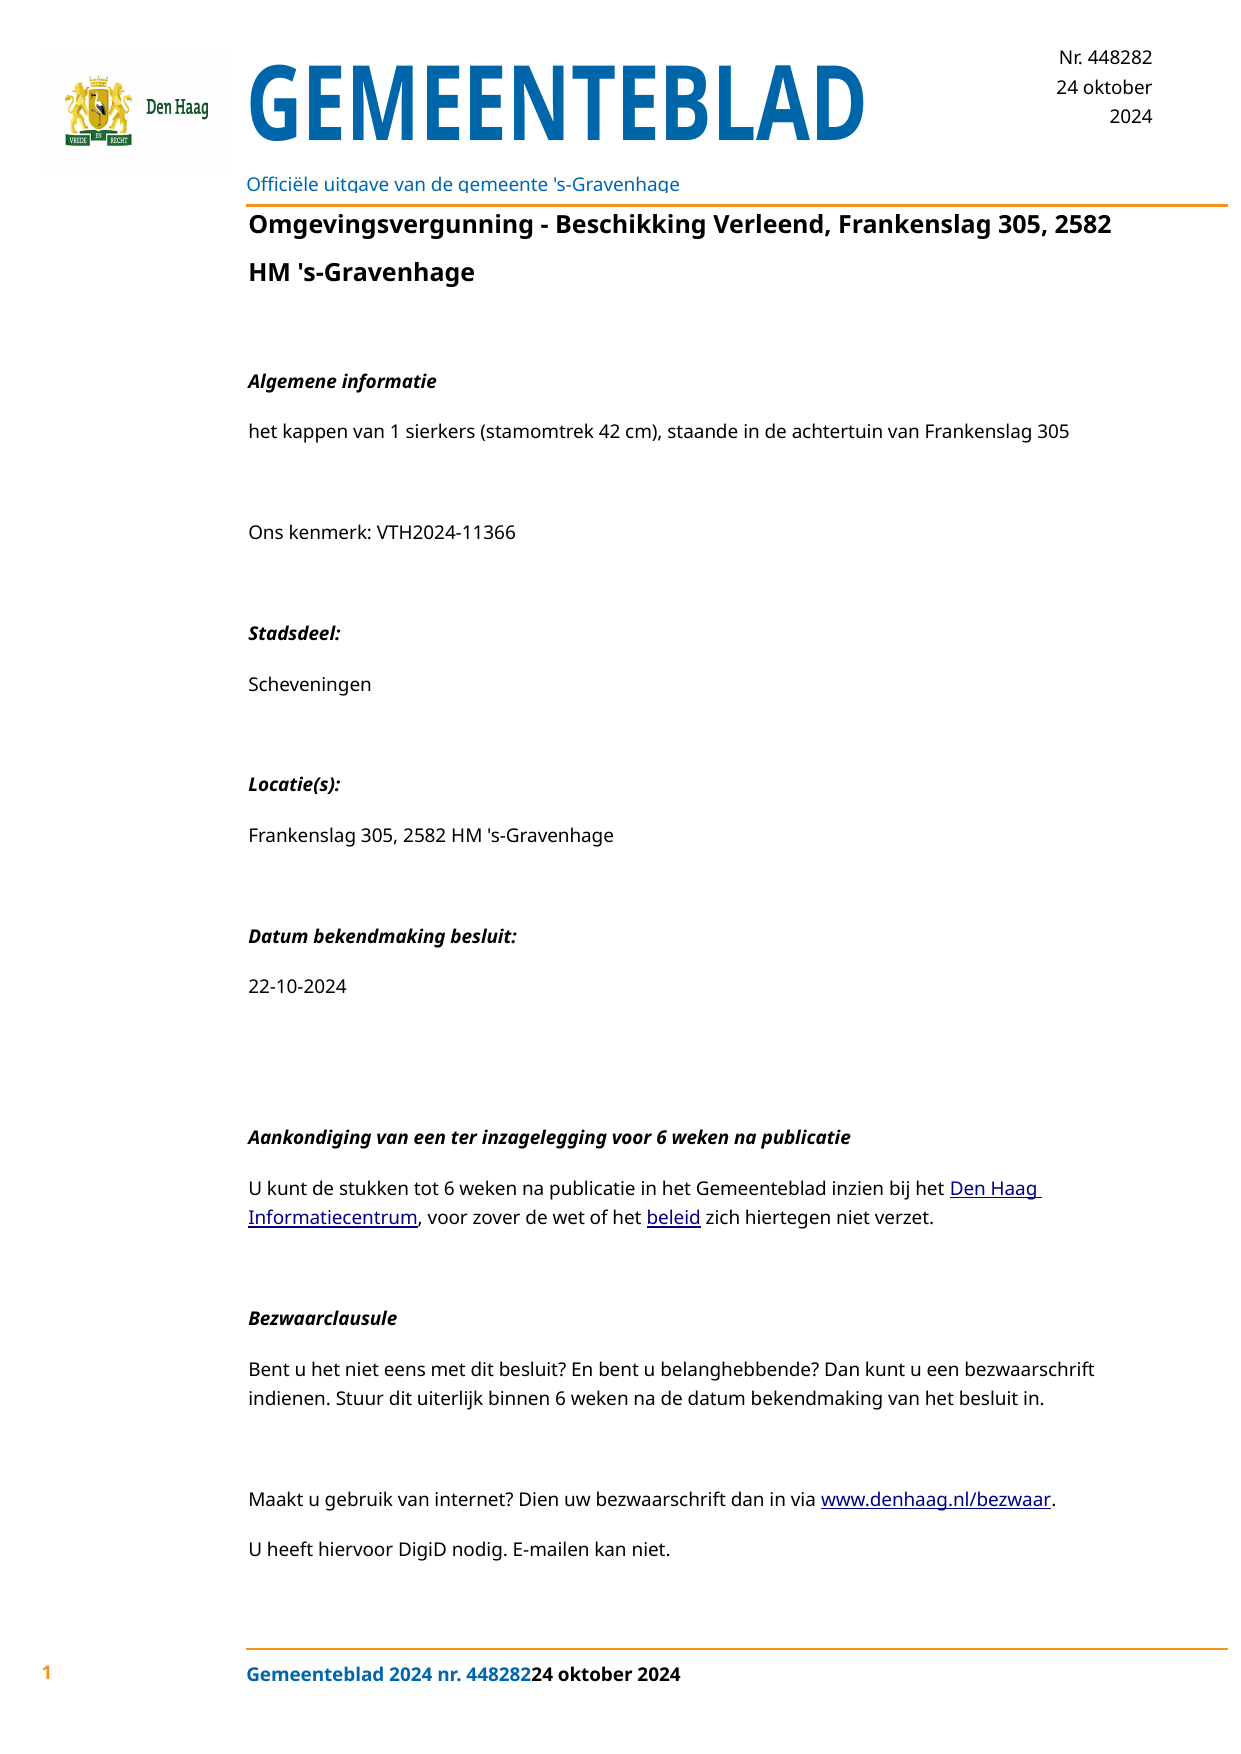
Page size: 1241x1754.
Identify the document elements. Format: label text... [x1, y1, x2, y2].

text Bezwaarclausule [248, 1305, 1152, 1331]
text het kappen van 1 sierkers (stamomtrek 42 cm), staande in de achtertuin van Frankenslag 305 [248, 419, 1152, 444]
text 22-10-2024 [248, 973, 1152, 999]
text Stadsdeel: [248, 620, 1152, 646]
text Omgevingsvergunning - Beschikking Verleend, Frankenslag 305, 2582 HM 's-Gravenhage [248, 207, 1152, 288]
text Locatie(s): [248, 772, 1152, 797]
text Aankondiging van een ter inzagelegging voor 6 weken na publicatie [248, 1124, 1152, 1150]
text Frankenslag 305, 2582 HM 's-Gravenhage [248, 822, 1152, 848]
text Scheveningen [248, 671, 1152, 697]
text U heeft hiervoor DigiD nodig. E-mailen kan niet. [248, 1537, 1152, 1562]
picture [41, 47, 231, 172]
text Ons kenmerk: VTH2024-11366 [248, 519, 1152, 545]
text Datum bekendmaking besluit: [248, 923, 1152, 949]
text Bent u het niet eens met dit besluit? En bent u belanghebbende? Dan kunt u een bezwaarschrift indienen. Stuur dit uiterlijk binnen 6 weken na de datum bekendmaking van het besluit in. [248, 1356, 1152, 1411]
text Maakt u gebruik van internet? Dien uw bezwaarschrift dan in via www.denhaag.nl/bezwaar. [248, 1486, 1152, 1512]
text Algemene informatie [248, 368, 1152, 394]
text U kunt de stukken tot 6 weken na publicatie in het Gemeenteblad inzien bij het Den Haag Informatiecentrum, voor zover de wet of het beleid zich hiertegen niet verzet. [248, 1175, 1152, 1230]
